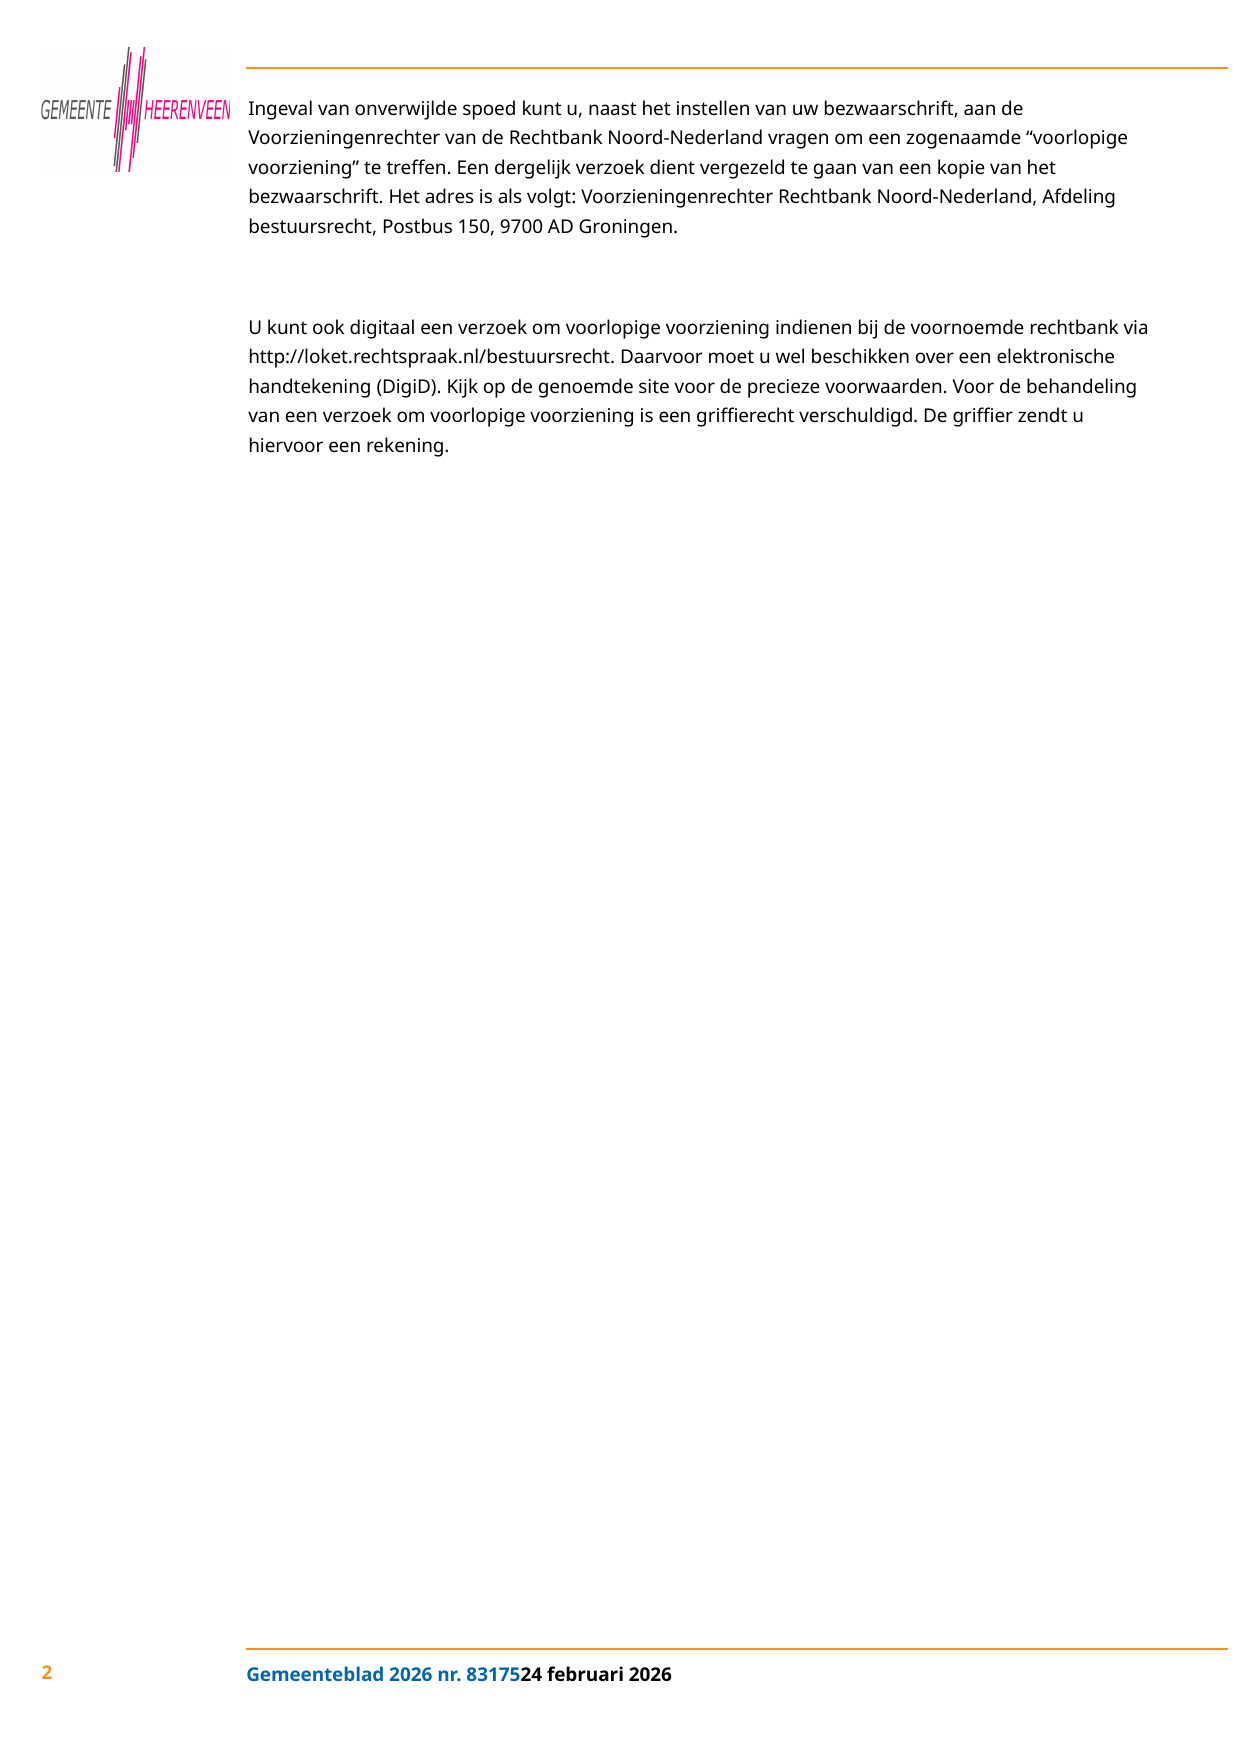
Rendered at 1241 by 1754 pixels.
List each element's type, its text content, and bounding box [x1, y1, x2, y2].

text Ingeval van onverwijlde spoed kunt u, naast het instellen van uw bezwaarschrift, aan de Voorzieningenrechter van de Rechtbank Noord-Nederland vragen om een zogenaamde “voorlopige voorziening” te treffen. Een dergelijk verzoek dient vergezeld te gaan van een kopie van het bezwaarschrift. Het adres is als volgt: Voorzieningenrechter Rechtbank Noord-Nederland, Afdeling bestuursrecht, Postbus 150, 9700 AD Groningen. [248, 95, 1152, 239]
text U kunt ook digitaal een verzoek om voorlopige voorziening indienen bij de voornoemde rechtbank via http://loket.rechtspraak.nl/bestuursrecht. Daarvoor moet u wel beschikken over een elektronische handtekening (DigiD). Kijk op de genoemde site voor de precieze voorwaarden. Voor de behandeling van een verzoek om voorlopige voorziening is een griffierecht verschuldigd. De griffier zendt u hiervoor een rekening. [248, 314, 1152, 458]
picture [41, 47, 231, 172]
